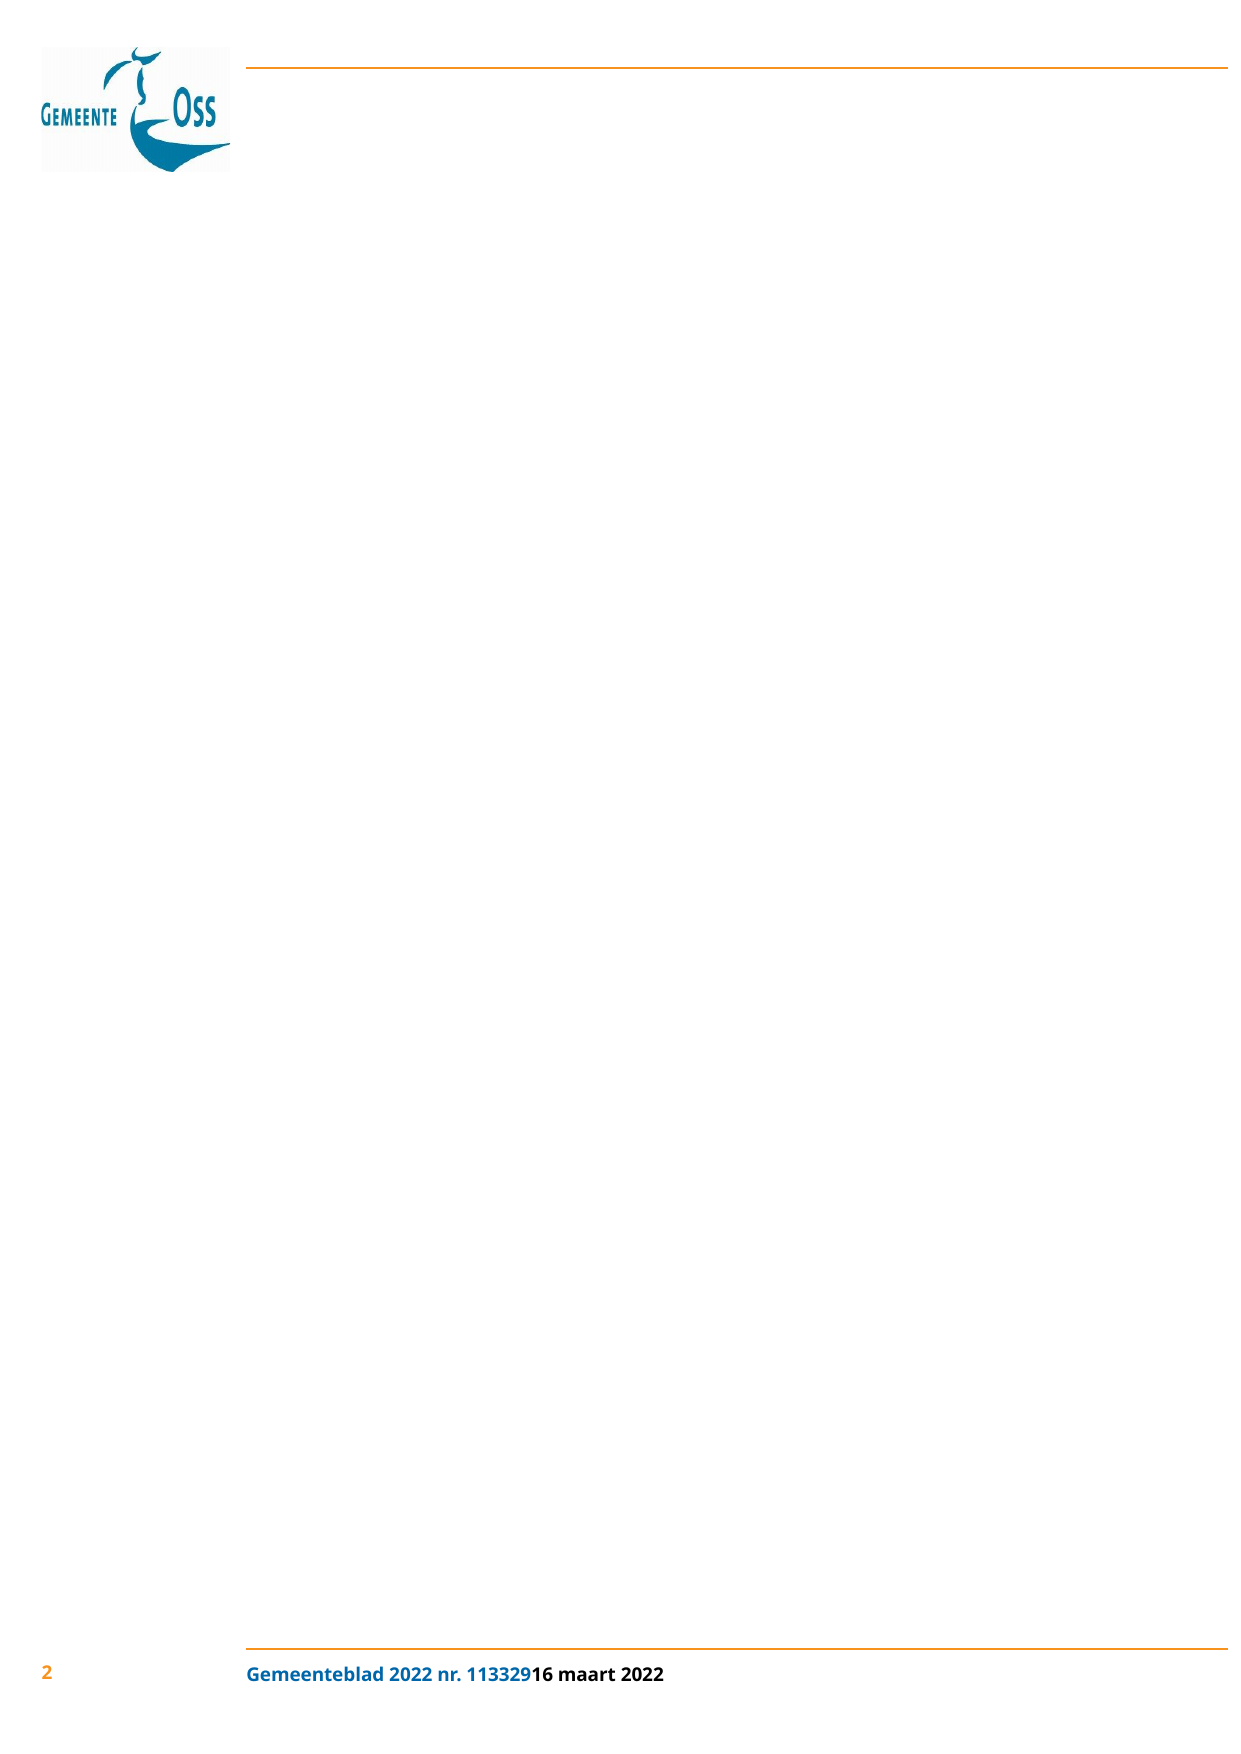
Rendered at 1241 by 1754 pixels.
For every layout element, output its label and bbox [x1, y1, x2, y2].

picture [41, 47, 231, 172]
